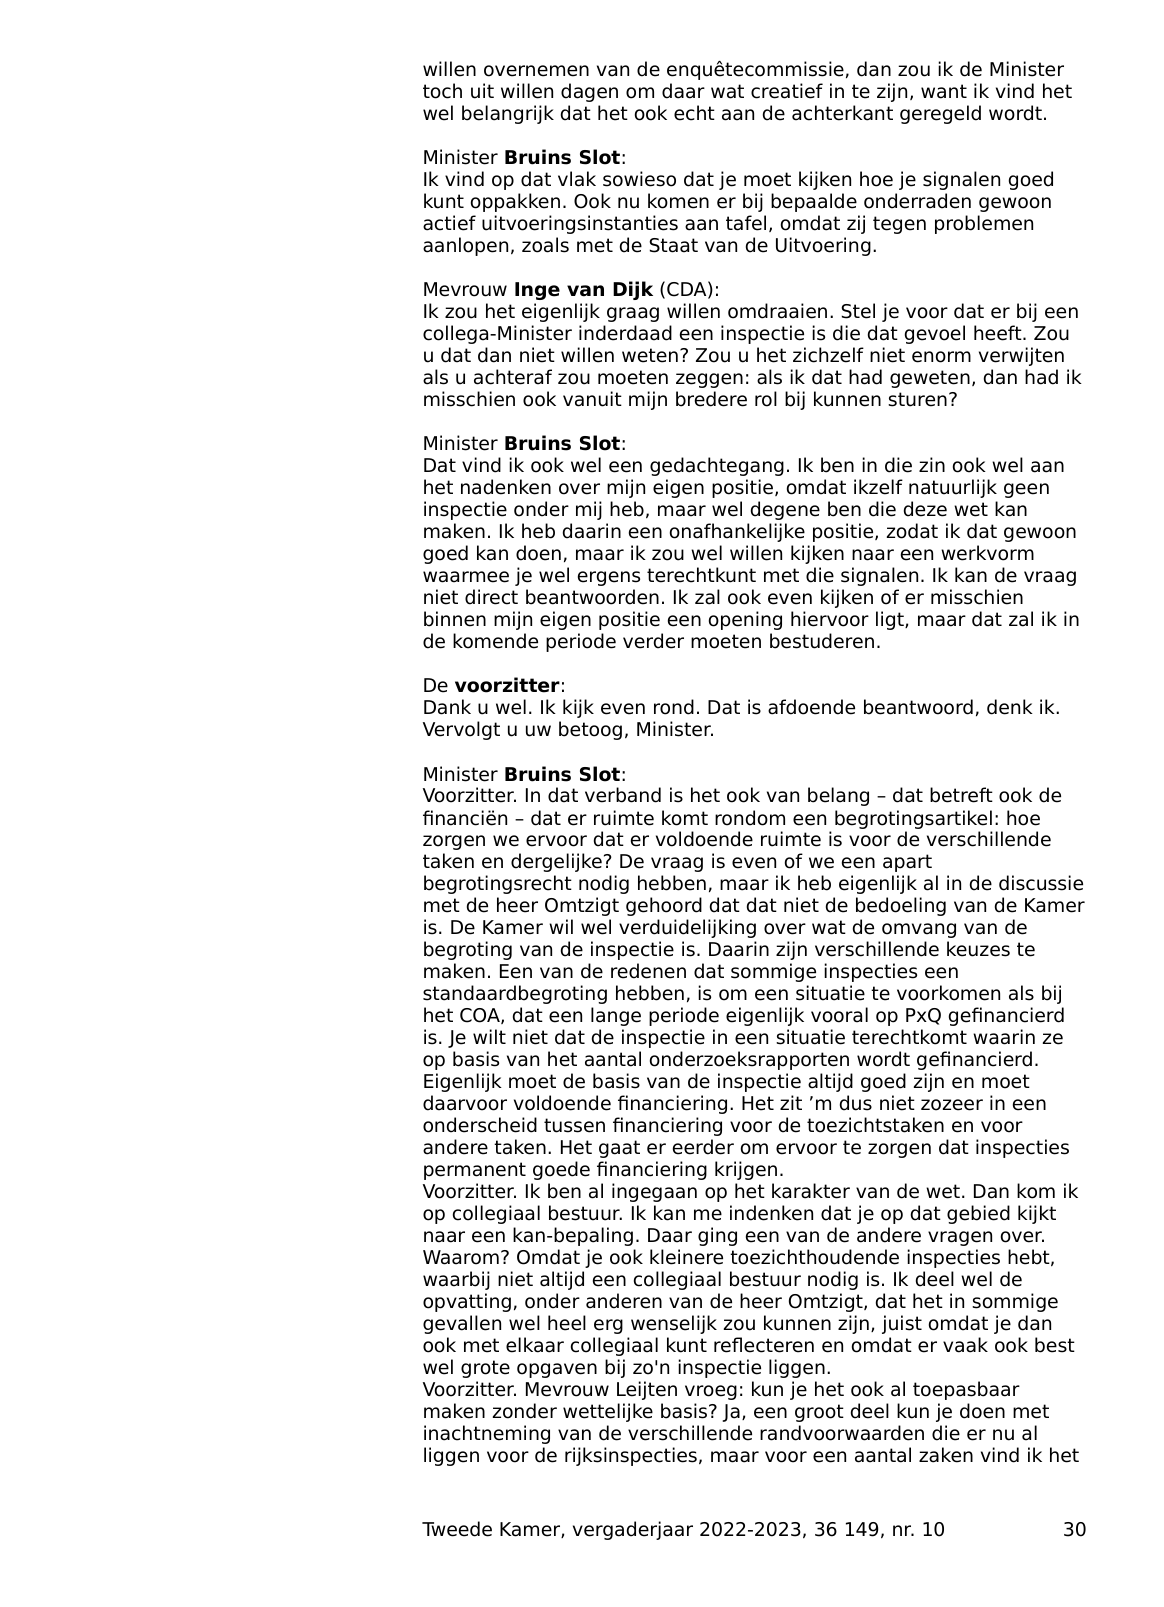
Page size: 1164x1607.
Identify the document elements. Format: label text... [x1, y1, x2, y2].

text De voorzitter: [422, 675, 1087, 697]
text Voorzitter. Mevrouw Leijten vroeg: kun je het ook al toepasbaar maken zonder wettelijke basis? Ja, een groot deel kun je doen met inachtneming van de verschillende randvoorwaarden die er nu al liggen voor de rijksinspecties, maar voor een aantal zaken vind ik het [422, 1379, 1087, 1467]
text Voorzitter. Ik ben al ingegaan op het karakter van de wet. Dan kom ik op collegiaal bestuur. Ik kan me indenken dat je op dat gebied kijkt naar een kan-bepaling. Daar ging een van de andere vragen over. Waarom? Omdat je ook kleinere toezichthoudende inspecties hebt, waarbij niet altijd een collegiaal bestuur nodig is. Ik deel wel de opvatting, onder anderen van de heer Omtzigt, dat het in sommige gevallen wel heel erg wenselijk zou kunnen zijn, juist omdat je dan ook met elkaar collegiaal kunt reflecteren en omdat er vaak ook best wel grote opgaven bij zo'n inspectie liggen. [422, 1181, 1087, 1379]
text Voorzitter. In dat verband is het ook van belang – dat betreft ook de financiën – dat er ruimte komt rondom een begrotingsartikel: hoe zorgen we ervoor dat er voldoende ruimte is voor de verschillende taken en dergelijke? De vraag is even of we een apart begrotingsrecht nodig hebben, maar ik heb eigenlijk al in de discussie met de heer Omtzigt gehoord dat dat niet de bedoeling van de Kamer is. De Kamer wil wel verduidelijking over wat de omvang van de begroting van de inspectie is. Daarin zijn verschillende keuzes te maken. Een van de redenen dat sommige inspecties een standaardbegroting hebben, is om een situatie te voorkomen als bij het COA, dat een lange periode eigenlijk vooral op PxQ gefinancierd is. Je wilt niet dat de inspectie in een situatie terechtkomt waarin ze op basis van het aantal onderzoeksrapporten wordt gefinancierd. Eigenlijk moet de basis van de inspectie altijd goed zijn en moet daarvoor voldoende financiering. Het zit ’m dus niet zozeer in een onderscheid tussen financiering voor de toezichtstaken en voor andere taken. Het gaat er eerder om ervoor te zorgen dat inspecties permanent goede financiering krijgen. [422, 785, 1087, 1181]
text Ik zou het eigenlijk graag willen omdraaien. Stel je voor dat er bij een collega-Minister inderdaad een inspectie is die dat gevoel heeft. Zou u dat dan niet willen weten? Zou u het zichzelf niet enorm verwijten als u achteraf zou moeten zeggen: als ik dat had geweten, dan had ik misschien ook vanuit mijn bredere rol bij kunnen sturen? [422, 301, 1087, 411]
text Dat vind ik ook wel een gedachtegang. Ik ben in die zin ook wel aan het nadenken over mijn eigen positie, omdat ikzelf natuurlijk geen inspectie onder mij heb, maar wel degene ben die deze wet kan maken. Ik heb daarin een onafhankelijke positie, zodat ik dat gewoon goed kan doen, maar ik zou wel willen kijken naar een werkvorm waarmee je wel ergens terechtkunt met die signalen. Ik kan de vraag niet direct beantwoorden. Ik zal ook even kijken of er misschien binnen mijn eigen positie een opening hiervoor ligt, maar dat zal ik in de komende periode verder moeten bestuderen. [422, 455, 1087, 653]
text Minister Bruins Slot: [422, 763, 1087, 785]
text Ik vind op dat vlak sowieso dat je moet kijken hoe je signalen goed kunt oppakken. Ook nu komen er bij bepaalde onderraden gewoon actief uitvoeringsinstanties aan tafel, omdat zij tegen problemen aanlopen, zoals met de Staat van de Uitvoering. [422, 169, 1087, 257]
text Minister Bruins Slot: [422, 147, 1087, 169]
text Minister Bruins Slot: [422, 433, 1087, 455]
text Mevrouw Inge van Dijk (CDA): [422, 279, 1087, 301]
text willen overnemen van de enquêtecommissie, dan zou ik de Minister toch uit willen dagen om daar wat creatief in te zijn, want ik vind het wel belangrijk dat het ook echt aan de achterkant geregeld wordt. [422, 59, 1087, 125]
text Dank u wel. Ik kijk even rond. Dat is afdoende beantwoord, denk ik. Vervolgt u uw betoog, Minister. [422, 697, 1087, 741]
